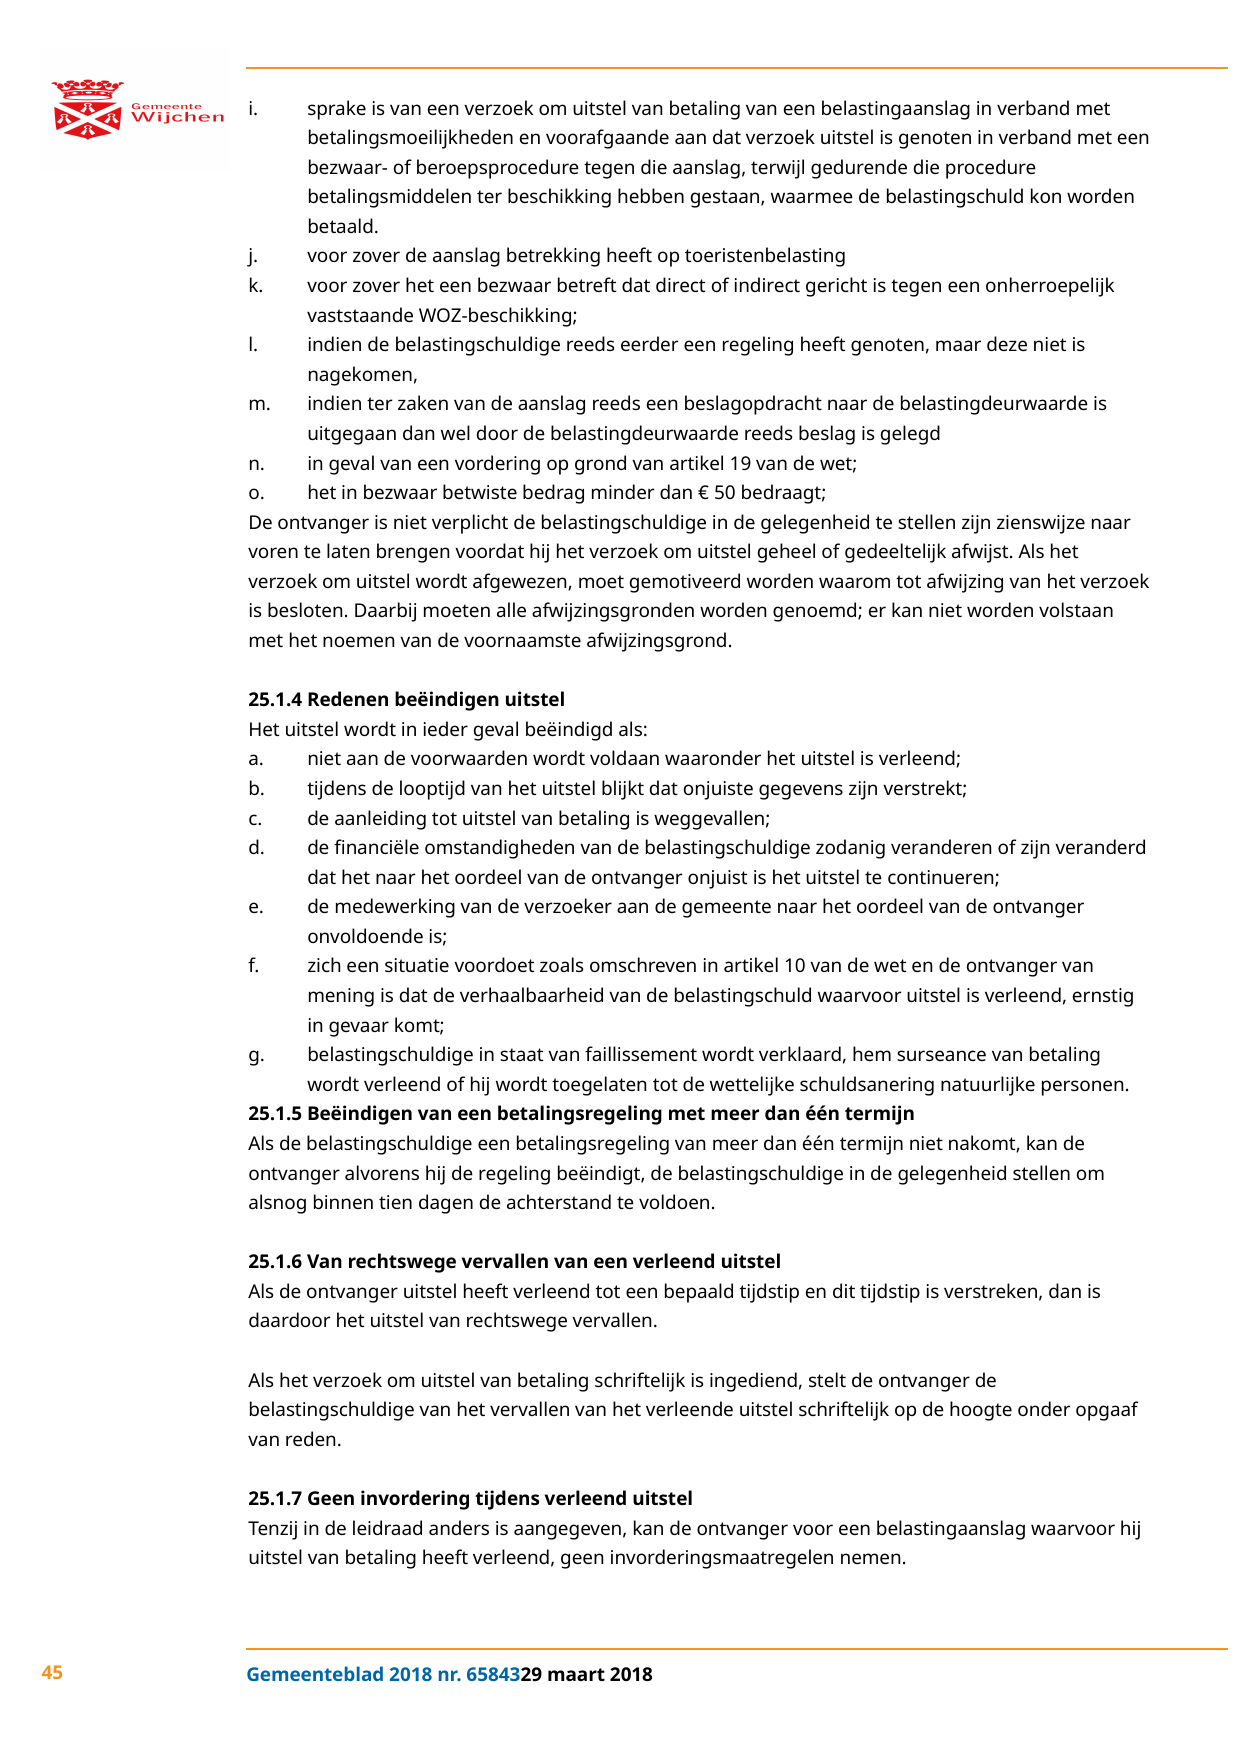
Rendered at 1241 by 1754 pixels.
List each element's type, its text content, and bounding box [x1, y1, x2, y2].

list sprake is van een verzoek om uitstel van betaling van een belastingaanslag in verband met betalingsmoeilijkheden en voorafgaande aan dat verzoek uitstel is genoten in verband met een bezwaar- of beroepsprocedure tegen die aanslag, terwijl gedurende die procedure betalingsmiddelen ter beschikking hebben gestaan, waarmee de belastingschuld kon worden betaald. [248, 95, 1152, 239]
list indien ter zaken van de aanslag reeds een beslagopdracht naar de belastingdeurwaarde is uitgegaan dan wel door de belastingdeurwaarde reeds beslag is gelegd [248, 391, 1152, 446]
list indien de belastingschuldige reeds eerder een regeling heeft genoten, maar deze niet is nagekomen, [248, 331, 1152, 387]
text Als de ontvanger uitstel heeft verleend tot een bepaald tijdstip en dit tijdstip is verstreken, dan is daardoor het uitstel van rechtswege vervallen. [248, 1278, 1152, 1333]
list de financiële omstandigheden van de belastingschuldige zodanig veranderen of zijn veranderd dat het naar het oordeel van de ontvanger onjuist is het uitstel te continueren; [248, 834, 1152, 890]
text Het uitstel wordt in ieder geval beëindigd als: [248, 716, 1152, 742]
picture [41, 47, 231, 172]
list in geval van een vordering op grond van artikel 19 van de wet; [248, 450, 1152, 476]
text De ontvanger is niet verplicht de belastingschuldige in de gelegenheid te stellen zijn zienswijze naar voren te laten brengen voordat hij het verzoek om uitstel geheel of gedeeltelijk afwijst. Als het verzoek om uitstel wordt afgewezen, moet gemotiveerd worden waarom tot afwijzing van het verzoek is besloten. Daarbij moeten alle afwijzingsgronden worden genoemd; er kan niet worden volstaan met het noemen van de voornaamste afwijzingsgrond. [248, 509, 1152, 653]
list niet aan de voorwaarden wordt voldaan waaronder het uitstel is verleend; [248, 746, 1152, 771]
text 25.1.4 Redenen beëindigen uitstel [248, 686, 1152, 712]
text 25.1.5 Beëindigen van een betalingsregeling met meer dan één termijn [248, 1101, 1152, 1126]
list voor zover het een bezwaar betreft dat direct of indirect gericht is tegen een onherroepelijk vaststaande WOZ-beschikking; [248, 272, 1152, 328]
list tijdens de looptijd van het uitstel blijkt dat onjuiste gegevens zijn verstrekt; [248, 775, 1152, 801]
text 25.1.7 Geen invordering tijdens verleend uitstel [248, 1485, 1152, 1511]
text Als de belastingschuldige een betalingsregeling van meer dan één termijn niet nakomt, kan de ontvanger alvorens hij de regeling beëindigt, de belastingschuldige in de gelegenheid stellen om alsnog binnen tien dagen de achterstand te voldoen. [248, 1130, 1152, 1215]
list de medewerking van de verzoeker aan de gemeente naar het oordeel van de ontvanger onvoldoende is; [248, 893, 1152, 949]
list voor zover de aanslag betrekking heeft op toeristenbelasting [248, 243, 1152, 268]
list belastingschuldige in staat van faillissement wordt verklaard, hem surseance van betaling wordt verleend of hij wordt toegelaten tot de wettelijke schuldsanering natuurlijke personen. [248, 1041, 1152, 1097]
text 25.1.6 Van rechtswege vervallen van een verleend uitstel [248, 1248, 1152, 1274]
list zich een situatie voordoet zoals omschreven in artikel 10 van de wet en de ontvanger van mening is dat de verhaalbaarheid van de belastingschuld waarvoor uitstel is verleend, ernstig in gevaar komt; [248, 953, 1152, 1038]
list de aanleiding tot uitstel van betaling is weggevallen; [248, 805, 1152, 831]
list het in bezwaar betwiste bedrag minder dan € 50 bedraagt; [248, 479, 1152, 505]
text Als het verzoek om uitstel van betaling schriftelijk is ingediend, stelt de ontvanger de belastingschuldige van het vervallen van het verleende uitstel schriftelijk op de hoogte onder opgaaf van reden. [248, 1367, 1152, 1452]
text Tenzij in de leidraad anders is aangegeven, kan de ontvanger voor een belastingaanslag waarvoor hij uitstel van betaling heeft verleend, geen invorderingsmaatregelen nemen. [248, 1515, 1152, 1570]
